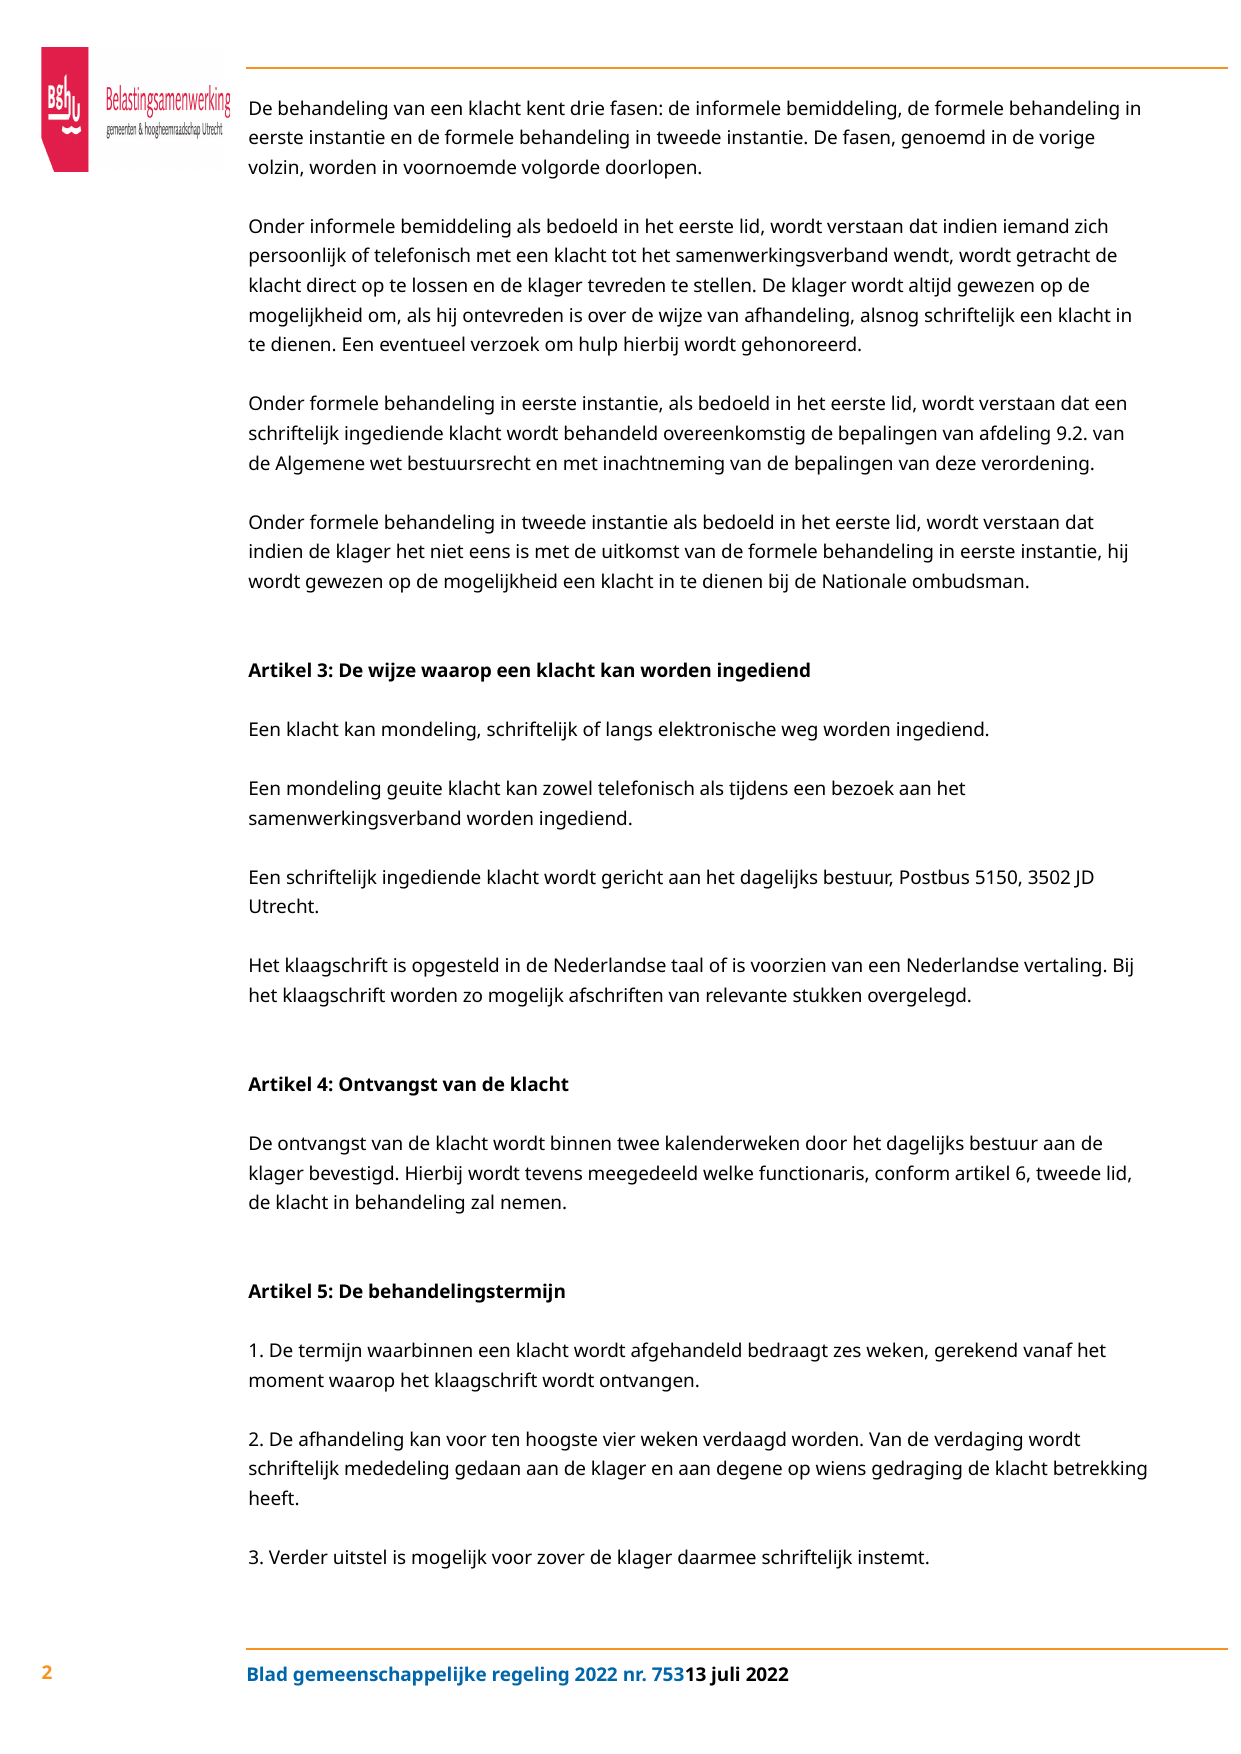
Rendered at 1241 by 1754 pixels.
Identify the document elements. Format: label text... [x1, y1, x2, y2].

text De ontvangst van de klacht wordt binnen twee kalenderweken door het dagelijks bestuur aan de klager bevestigd. Hierbij wordt tevens meegedeeld welke functionaris, conform artikel 6, tweede lid, de klacht in behandeling zal nemen. [248, 1130, 1152, 1215]
text Artikel 4: Ontvangst van de klacht [248, 1071, 1152, 1097]
text 3. Verder uitstel is mogelijk voor zover de klager daarmee schriftelijk instemt. [248, 1544, 1152, 1570]
text De behandeling van een klacht kent drie fasen: de informele bemiddeling, de formele behandeling in eerste instantie en de formele behandeling in tweede instantie. De fasen, genoemd in de vorige volzin, worden in voornoemde volgorde doorlopen. [248, 95, 1152, 180]
text Onder formele behandeling in eerste instantie, als bedoeld in het eerste lid, wordt verstaan dat een schriftelijk ingediende klacht wordt behandeld overeenkomstig de bepalingen van afdeling 9.2. van de Algemene wet bestuursrecht en met inachtneming van de bepalingen van deze verordening. [248, 391, 1152, 476]
text Artikel 3: De wijze waarop een klacht kan worden ingediend [248, 657, 1152, 683]
text 2. De afhandeling kan voor ten hoogste vier weken verdaagd worden. Van de verdaging wordt schriftelijk mededeling gedaan aan de klager en aan degene op wiens gedraging de klacht betrekking heeft. [248, 1426, 1152, 1511]
picture [41, 47, 231, 172]
text Een mondeling geuite klacht kan zowel telefonisch als tijdens een bezoek aan het samenwerkingsverband worden ingediend. [248, 775, 1152, 831]
text Een schriftelijk ingediende klacht wordt gericht aan het dagelijks bestuur, Postbus 5150, 3502 JD Utrecht. [248, 864, 1152, 919]
text 1. De termijn waarbinnen een klacht wordt afgehandeld bedraagt zes weken, gerekend vanaf het moment waarop het klaagschrift wordt ontvangen. [248, 1337, 1152, 1393]
text Een klacht kan mondeling, schriftelijk of langs elektronische weg worden ingediend. [248, 716, 1152, 742]
text Onder formele behandeling in tweede instantie als bedoeld in het eerste lid, wordt verstaan dat indien de klager het niet eens is met de uitkomst van de formele behandeling in eerste instantie, hij wordt gewezen op de mogelijkheid een klacht in te dienen bij de Nationale ombudsman. [248, 509, 1152, 594]
text Onder informele bemiddeling als bedoeld in het eerste lid, wordt verstaan dat indien iemand zich persoonlijk of telefonisch met een klacht tot het samenwerkingsverband wendt, wordt getracht de klacht direct op te lossen en de klager tevreden te stellen. De klager wordt altijd gewezen op de mogelijkheid om, als hij ontevreden is over de wijze van afhandeling, alsnog schriftelijk een klacht in te dienen. Een eventueel verzoek om hulp hierbij wordt gehonoreerd. [248, 213, 1152, 357]
text Artikel 5: De behandelingstermijn [248, 1278, 1152, 1304]
text Het klaagschrift is opgesteld in de Nederlandse taal of is voorzien van een Nederlandse vertaling. Bij het klaagschrift worden zo mogelijk afschriften van relevante stukken overgelegd. [248, 953, 1152, 1008]
